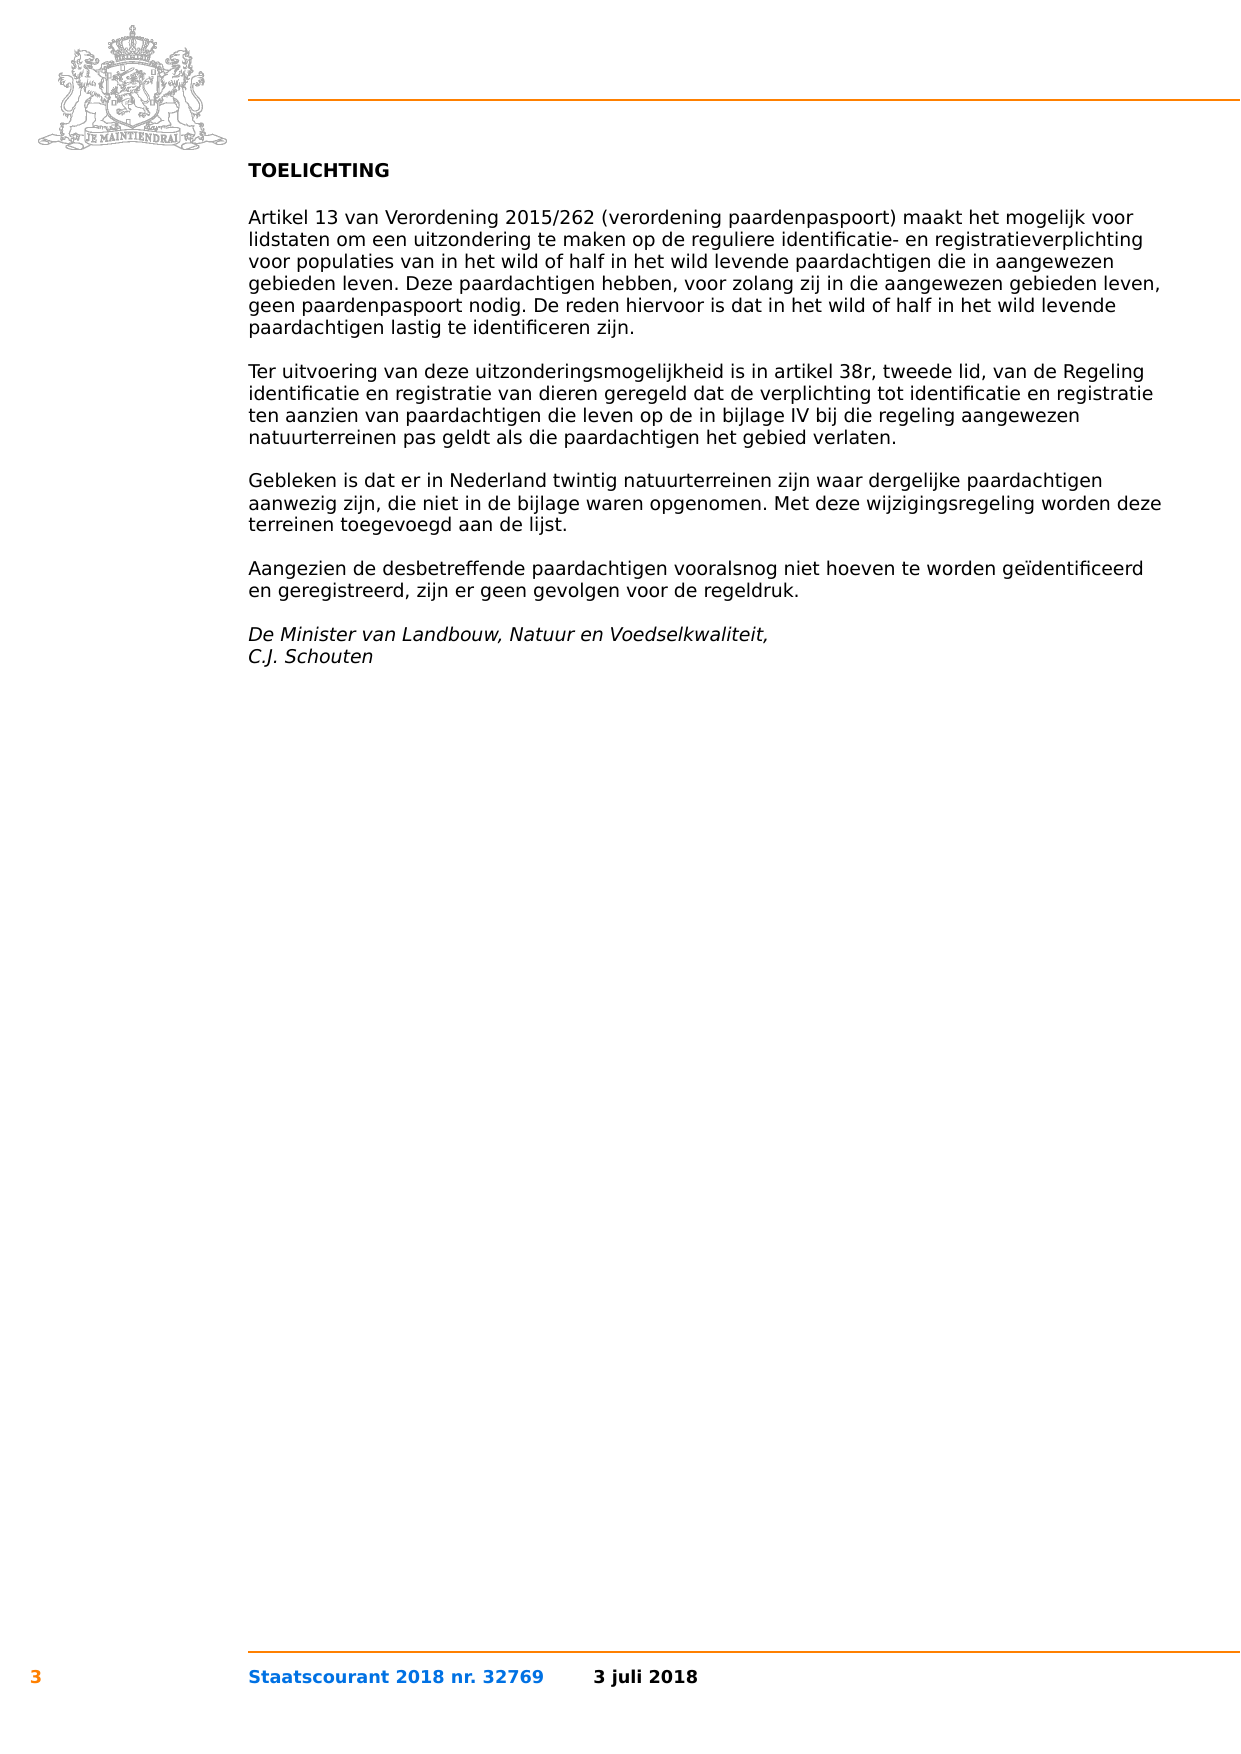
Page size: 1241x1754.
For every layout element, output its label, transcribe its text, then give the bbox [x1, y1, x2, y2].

text Ter uitvoering van deze uitzonderingsmogelijkheid is in artikel 38r, tweede lid, van de Regeling identificatie en registratie van dieren geregeld dat de verplichting tot identificatie en registratie ten aanzien van paardachtigen die leven op de in bijlage IV bij die regeling aangewezen natuurterreinen pas geldt als die paardachtigen het gebied verlaten. [248, 361, 1163, 448]
text De Minister van Landbouw, Natuur en Voedselkwaliteit, C.J. Schouten [248, 624, 1163, 668]
picture [38, 25, 227, 150]
text Aangezien de desbetreffende paardachtigen vooralsnog niet hoeven te worden geïdentificeerd en geregistreerd, zijn er geen gevolgen voor de regeldruk. [248, 558, 1163, 602]
text Artikel 13 van Verordening 2015/262 (verordening paardenpaspoort) maakt het mogelijk voor lidstaten om een uitzondering te maken op de reguliere identificatie- en registratieverplichting voor populaties van in het wild of half in het wild levende paardachtigen die in aangewezen gebieden leven. Deze paardachtigen hebben, voor zolang zij in die aangewezen gebieden leven, geen paardenpaspoort nodig. De reden hiervoor is dat in het wild of half in het wild levende paardachtigen lastig te identificeren zijn. [248, 207, 1163, 339]
subtitle TOELICHTING [248, 160, 1163, 182]
text Gebleken is dat er in Nederland twintig natuurterreinen zijn waar dergelijke paardachtigen aanwezig zijn, die niet in de bijlage waren opgenomen. Met deze wijzigingsregeling worden deze terreinen toegevoegd aan de lijst. [248, 470, 1163, 536]
